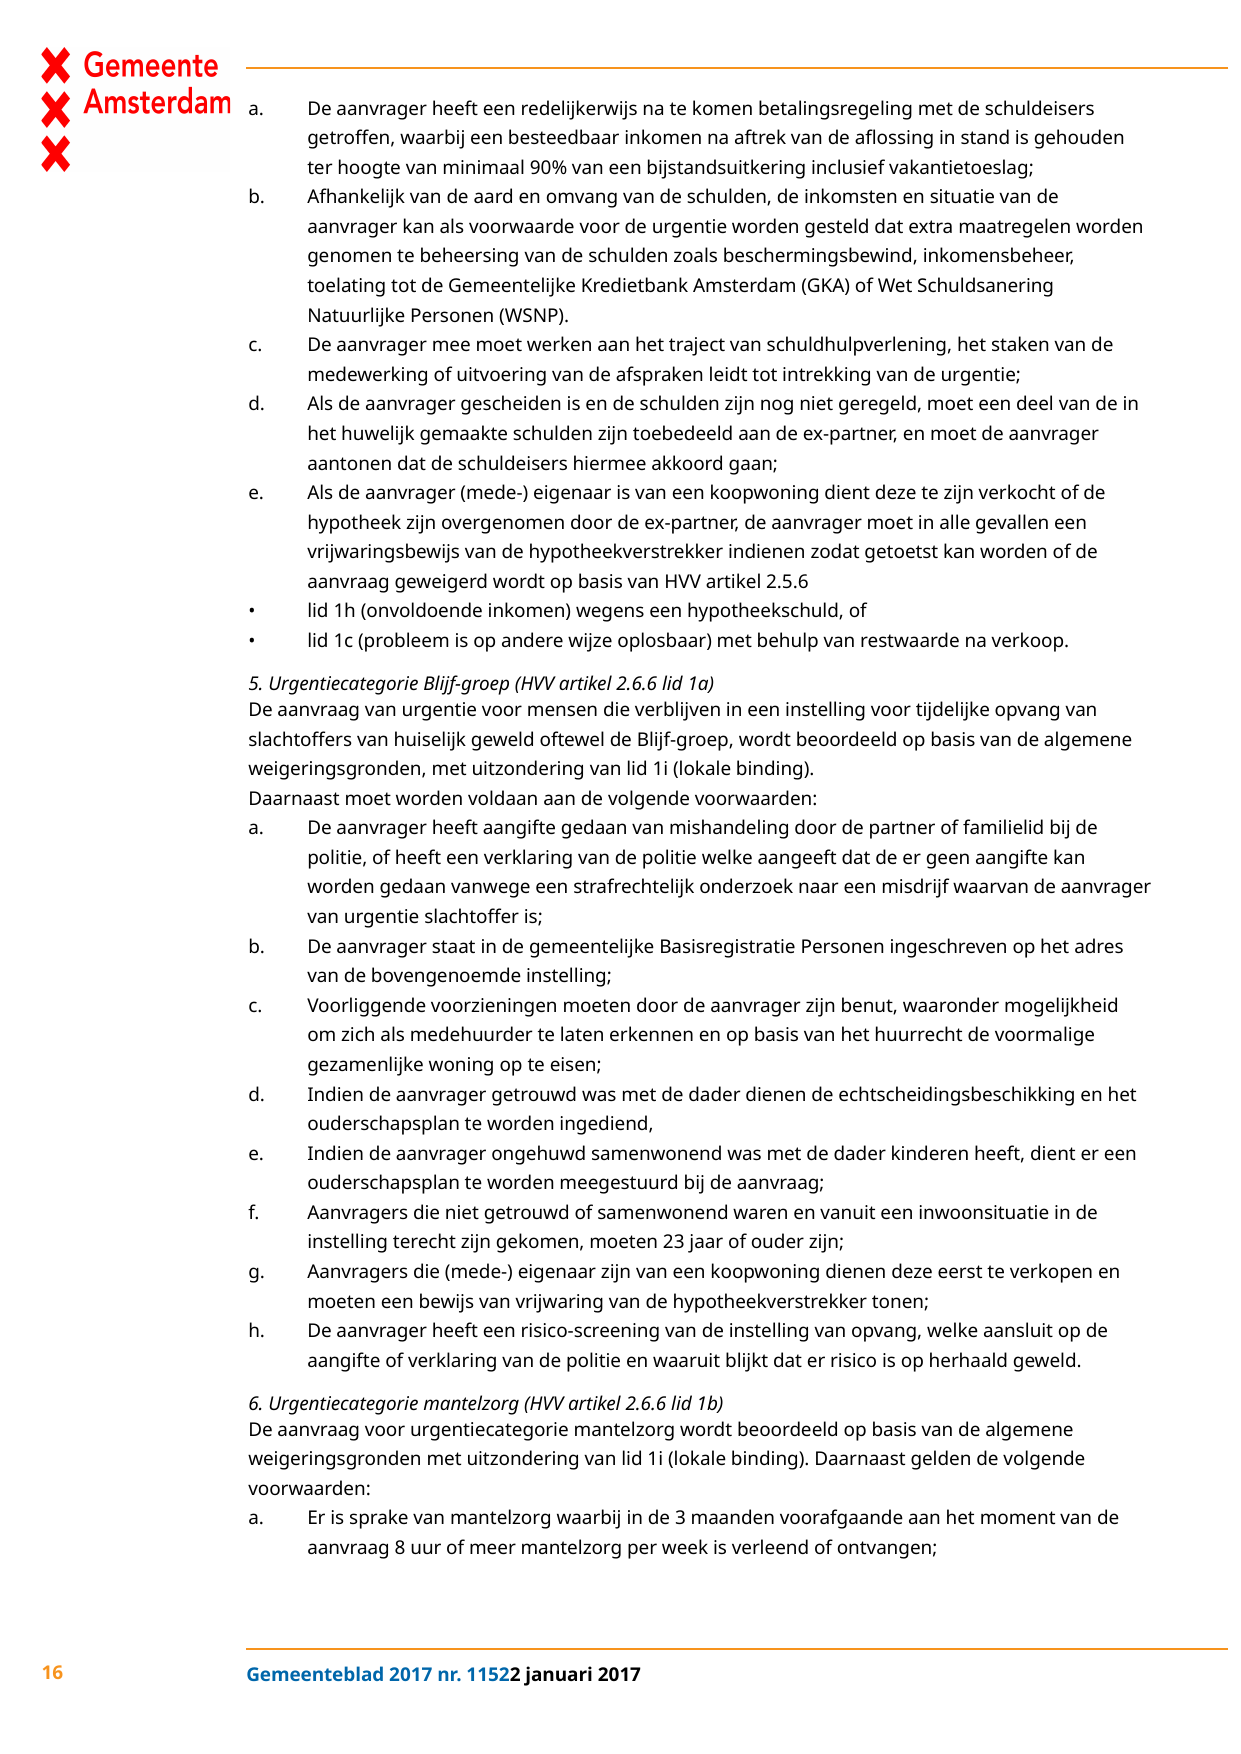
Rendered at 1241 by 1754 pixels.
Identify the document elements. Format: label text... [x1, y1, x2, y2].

list Afhankelijk van de aard en omvang van de schulden, de inkomsten en situatie van de aanvrager kan als voorwaarde voor de urgentie worden gesteld dat extra maatregelen worden genomen te beheersing van de schulden zoals beschermingsbewind, inkomensbeheer, toelating tot de Gemeentelijke Kredietbank Amsterdam (GKA) of Wet Schuldsanering Natuurlijke Personen (WSNP). [248, 183, 1152, 328]
list lid 1c (probleem is op andere wijze oplosbaar) met behulp van restwaarde na verkoop. [248, 627, 1152, 653]
list De aanvrager heeft een risico-screening van de instelling van opvang, welke aansluit op de aangifte of verklaring van de politie en waaruit blijkt dat er risico is op herhaald geweld. [248, 1317, 1152, 1373]
list Er is sprake van mantelzorg waarbij in de 3 maanden voorafgaande aan het moment van de aanvraag 8 uur of meer mantelzorg per week is verleend of ontvangen; [248, 1504, 1152, 1560]
list Indien de aanvrager getrouwd was met de dader dienen de echtscheidingsbeschikking en het ouderschapsplan te worden ingediend, [248, 1081, 1152, 1136]
text 5. Urgentiecategorie Blijf-groep (HVV artikel 2.6.6 lid 1a) [248, 670, 1152, 696]
list Aanvragers die (mede-) eigenaar zijn van een koopwoning dienen deze eerst te verkopen en moeten een bewijs van vrijwaring van de hypotheekverstrekker tonen; [248, 1258, 1152, 1313]
text De aanvraag van urgentie voor mensen die verblijven in een instelling voor tijdelijke opvang van slachtoffers van huiselijk geweld oftewel de Blijf-groep, wordt beoordeeld op basis van de algemene weigeringsgronden, met uitzondering van lid 1i (lokale binding). [248, 696, 1152, 781]
list Indien de aanvrager ongehuwd samenwonend was met de dader kinderen heeft, dient er een ouderschapsplan te worden meegestuurd bij de aanvraag; [248, 1140, 1152, 1195]
text Daarnaast moet worden voldaan aan de volgende voorwaarden: [248, 785, 1152, 811]
list Voorliggende voorzieningen moeten door de aanvrager zijn benut, waaronder mogelijkheid om zich als medehuurder te laten erkennen en op basis van het huurrecht de voormalige gezamenlijke woning op te eisen; [248, 992, 1152, 1077]
list De aanvrager heeft een redelijkerwijs na te komen betalingsregeling met de schuldeisers getroffen, waarbij een besteedbaar inkomen na aftrek van de aflossing in stand is gehouden ter hoogte van minimaal 90% van een bijstandsuitkering inclusief vakantietoeslag; [248, 95, 1152, 180]
list Als de aanvrager (mede-) eigenaar is van een koopwoning dient deze te zijn verkocht of de hypotheek zijn overgenomen door de ex-partner, de aanvrager moet in alle gevallen een vrijwaringsbewijs van de hypotheekverstrekker indienen zodat getoetst kan worden of de aanvraag geweigerd wordt op basis van HVV artikel 2.5.6 [248, 479, 1152, 594]
list Aanvragers die niet getrouwd of samenwonend waren en vanuit een inwoonsituatie in de instelling terecht zijn gekomen, moeten 23 jaar of ouder zijn; [248, 1199, 1152, 1254]
list De aanvrager mee moet werken aan het traject van schuldhulpverlening, het staken van de medewerking of uitvoering van de afspraken leidt tot intrekking van de urgentie; [248, 331, 1152, 387]
picture [41, 47, 231, 172]
list De aanvrager heeft aangifte gedaan van mishandeling door de partner of familielid bij de politie, of heeft een verklaring van de politie welke aangeeft dat de er geen aangifte kan worden gedaan vanwege een strafrechtelijk onderzoek naar een misdrijf waarvan de aanvrager van urgentie slachtoffer is; [248, 814, 1152, 929]
list lid 1h (onvoldoende inkomen) wegens een hypotheekschuld, of [248, 598, 1152, 623]
text 6. Urgentiecategorie mantelzorg (HVV artikel 2.6.6 lid 1b) [248, 1390, 1152, 1416]
text De aanvraag voor urgentiecategorie mantelzorg wordt beoordeeld op basis van de algemene weigeringsgronden met uitzondering van lid 1i (lokale binding). Daarnaast gelden de volgende voorwaarden: [248, 1416, 1152, 1501]
list Als de aanvrager gescheiden is en de schulden zijn nog niet geregeld, moet een deel van de in het huwelijk gemaakte schulden zijn toebedeeld aan de ex-partner, en moet de aanvrager aantonen dat de schuldeisers hiermee akkoord gaan; [248, 391, 1152, 476]
list De aanvrager staat in de gemeentelijke Basisregistratie Personen ingeschreven op het adres van de bovengenoemde instelling; [248, 933, 1152, 988]
